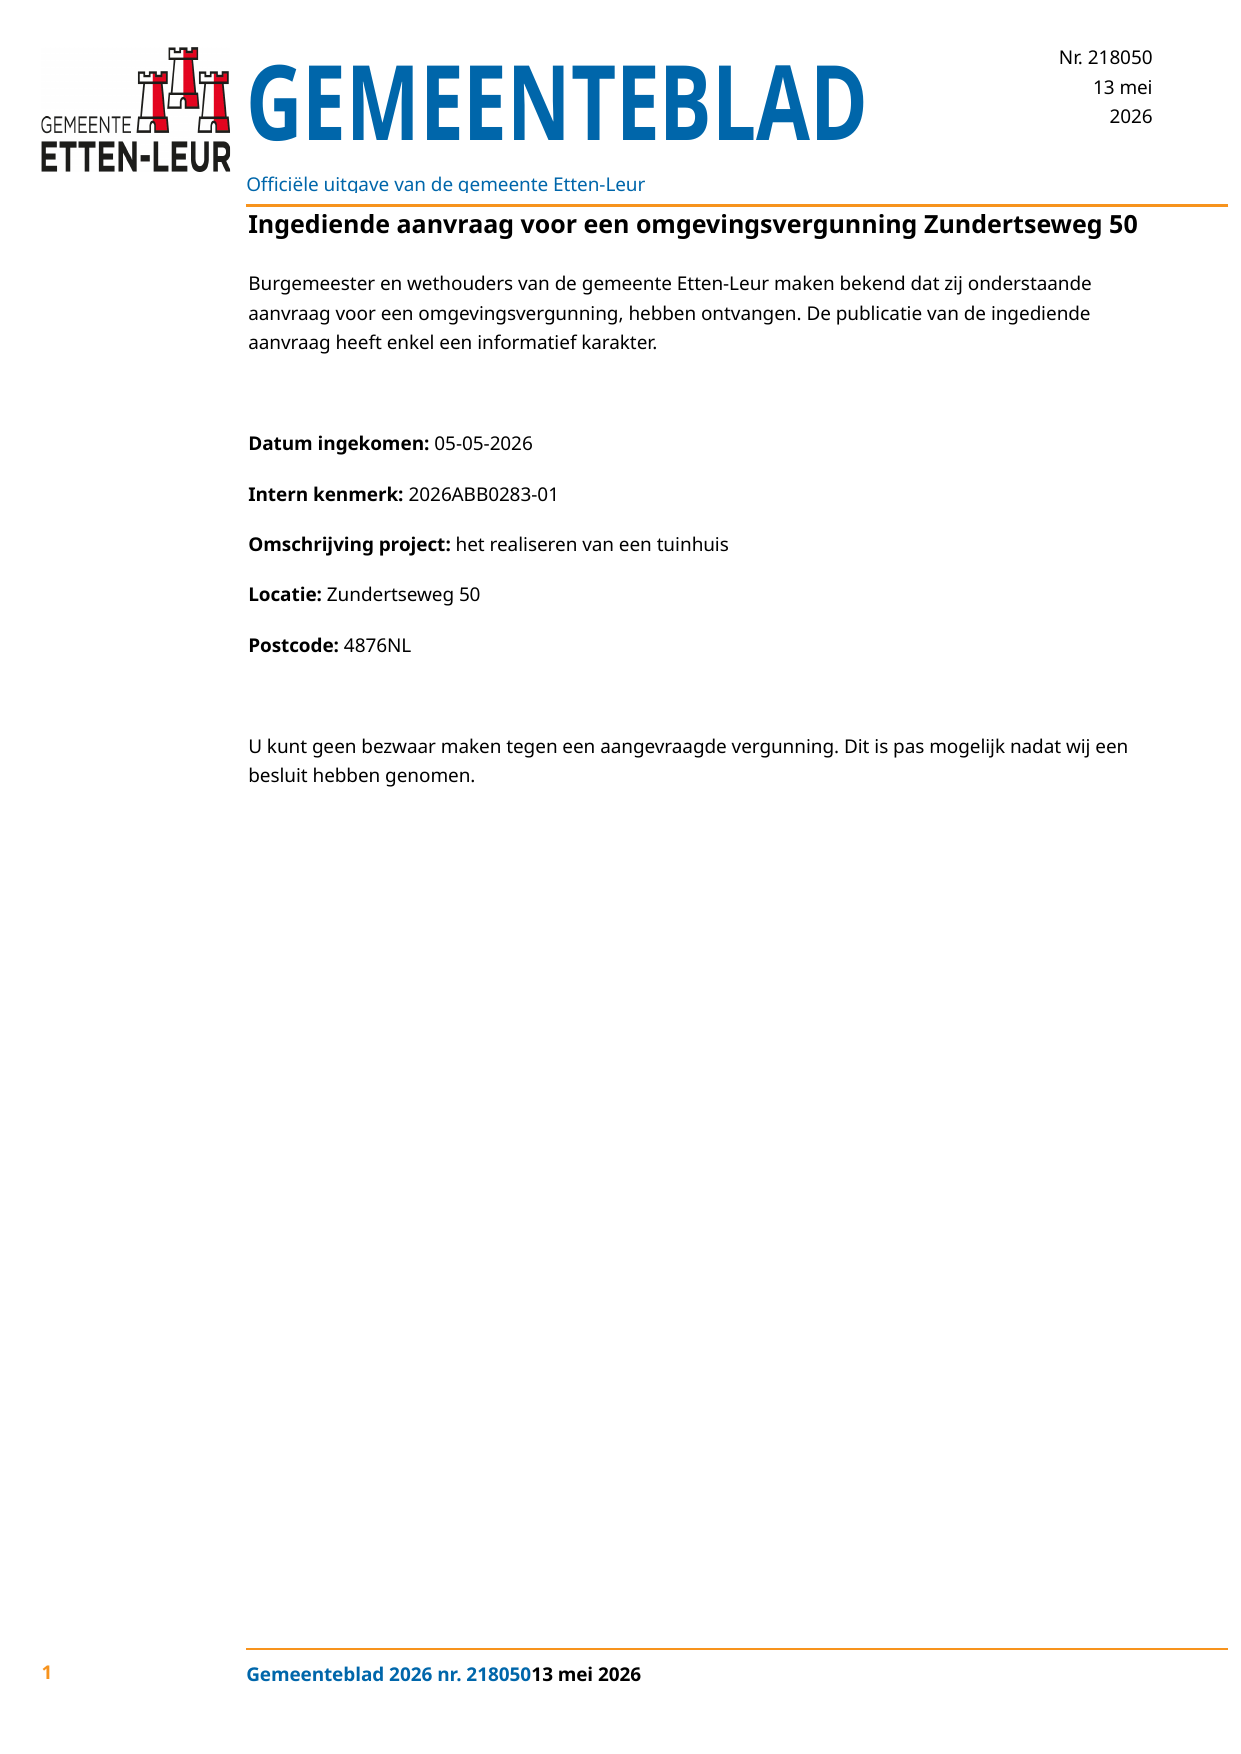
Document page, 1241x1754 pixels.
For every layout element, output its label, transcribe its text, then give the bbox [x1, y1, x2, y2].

text Locatie: Zundertseweg 50 [248, 582, 1152, 607]
text Intern kenmerk: 2026ABB0283-01 [248, 481, 1152, 506]
picture [41, 47, 231, 172]
text Omschrijving project: het realiseren van een tuinhuis [248, 531, 1152, 557]
text Datum ingekomen: 05-05-2026 [248, 430, 1152, 456]
text U kunt geen bezwaar maken tegen een aangevraagde vergunning. Dit is pas mogelijk nadat wij een besluit hebben genomen. [248, 733, 1152, 788]
text Postcode: 4876NL [248, 632, 1152, 658]
text Burgemeester en wethouders van de gemeente Etten-Leur maken bekend dat zij onderstaande aanvraag voor een omgevingsvergunning, hebben ontvangen. De publicatie van de ingediende aanvraag heeft enkel een informatief karakter. [248, 270, 1152, 355]
text Ingediende aanvraag voor een omgevingsvergunning Zundertseweg 50 [248, 207, 1152, 241]
